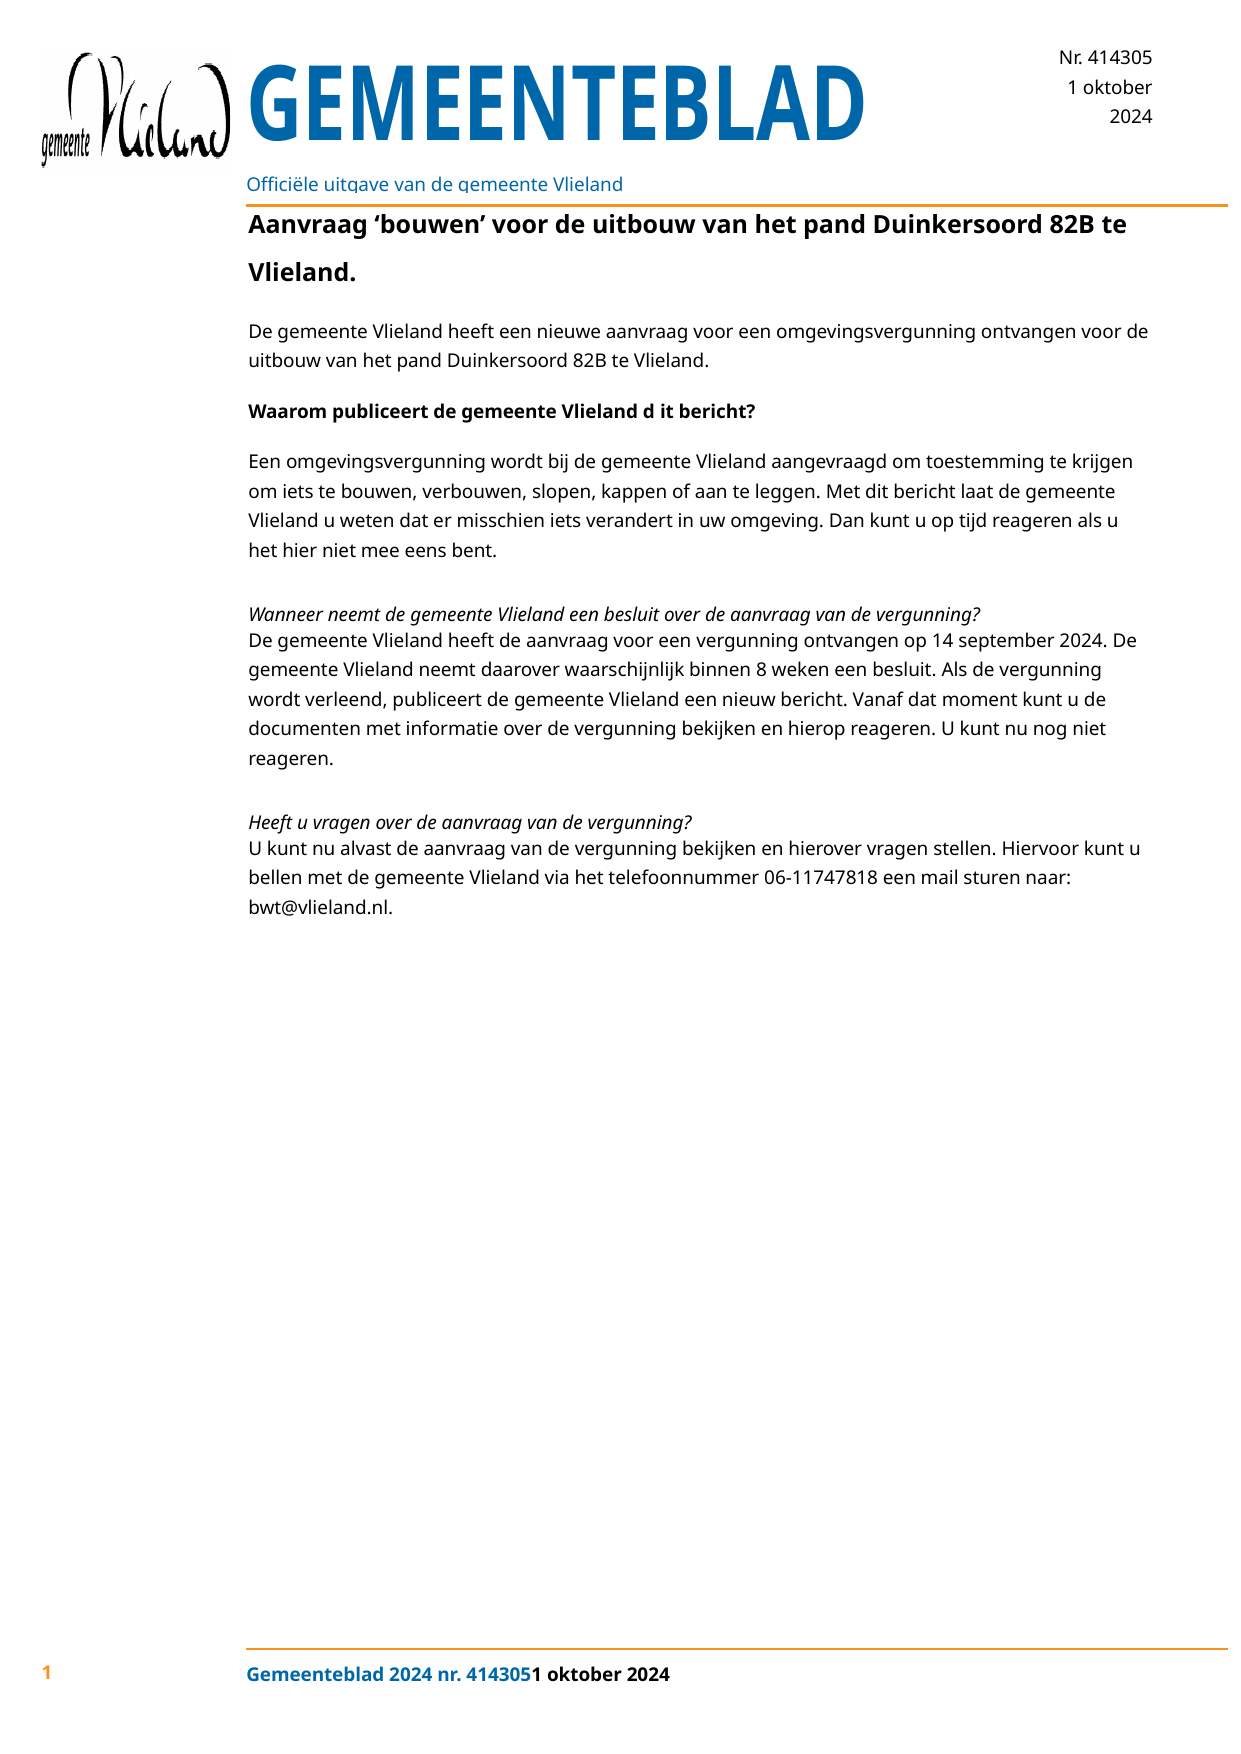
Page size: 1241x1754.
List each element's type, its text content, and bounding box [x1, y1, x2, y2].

text De gemeente Vlieland heeft een nieuwe aanvraag voor een omgevingsvergunning ontvangen voor de uitbouw van het pand Duinkersoord 82B te Vlieland. [248, 318, 1152, 373]
text De gemeente Vlieland heeft de aanvraag voor een vergunning ontvangen op 14 september 2024. De gemeente Vlieland neemt daarover waarschijnlijk binnen 8 weken een besluit. Als de vergunning wordt verleend, publiceert de gemeente Vlieland een nieuw bericht. Vanaf dat moment kunt u de documenten met informatie over de vergunning bekijken en hierop reageren. U kunt nu nog niet reageren. [248, 627, 1152, 771]
text Heeft u vragen over de aanvraag van de vergunning? [248, 809, 1152, 835]
text U kunt nu alvast de aanvraag van de vergunning bekijken en hierover vragen stellen. Hiervoor kunt u bellen met de gemeente Vlieland via het telefoonnummer 06-11747818 een mail sturen naar: bwt@vlieland.nl. [248, 835, 1152, 920]
text Waarom publiceert de gemeente Vlieland d it bericht? [248, 398, 1152, 424]
text Aanvraag ‘bouwen’ voor de uitbouw van het pand Duinkersoord 82B te Vlieland. [248, 207, 1152, 288]
picture [41, 47, 231, 172]
text Wanneer neemt de gemeente Vlieland een besluit over de aanvraag van de vergunning? [248, 601, 1152, 627]
text Een omgevingsvergunning wordt bij de gemeente Vlieland aangevraagd om toestemming te krijgen om iets te bouwen, verbouwen, slopen, kappen of aan te leggen. Met dit bericht laat de gemeente Vlieland u weten dat er misschien iets verandert in uw omgeving. Dan kunt u op tijd reageren als u het hier niet mee eens bent. [248, 448, 1152, 563]
